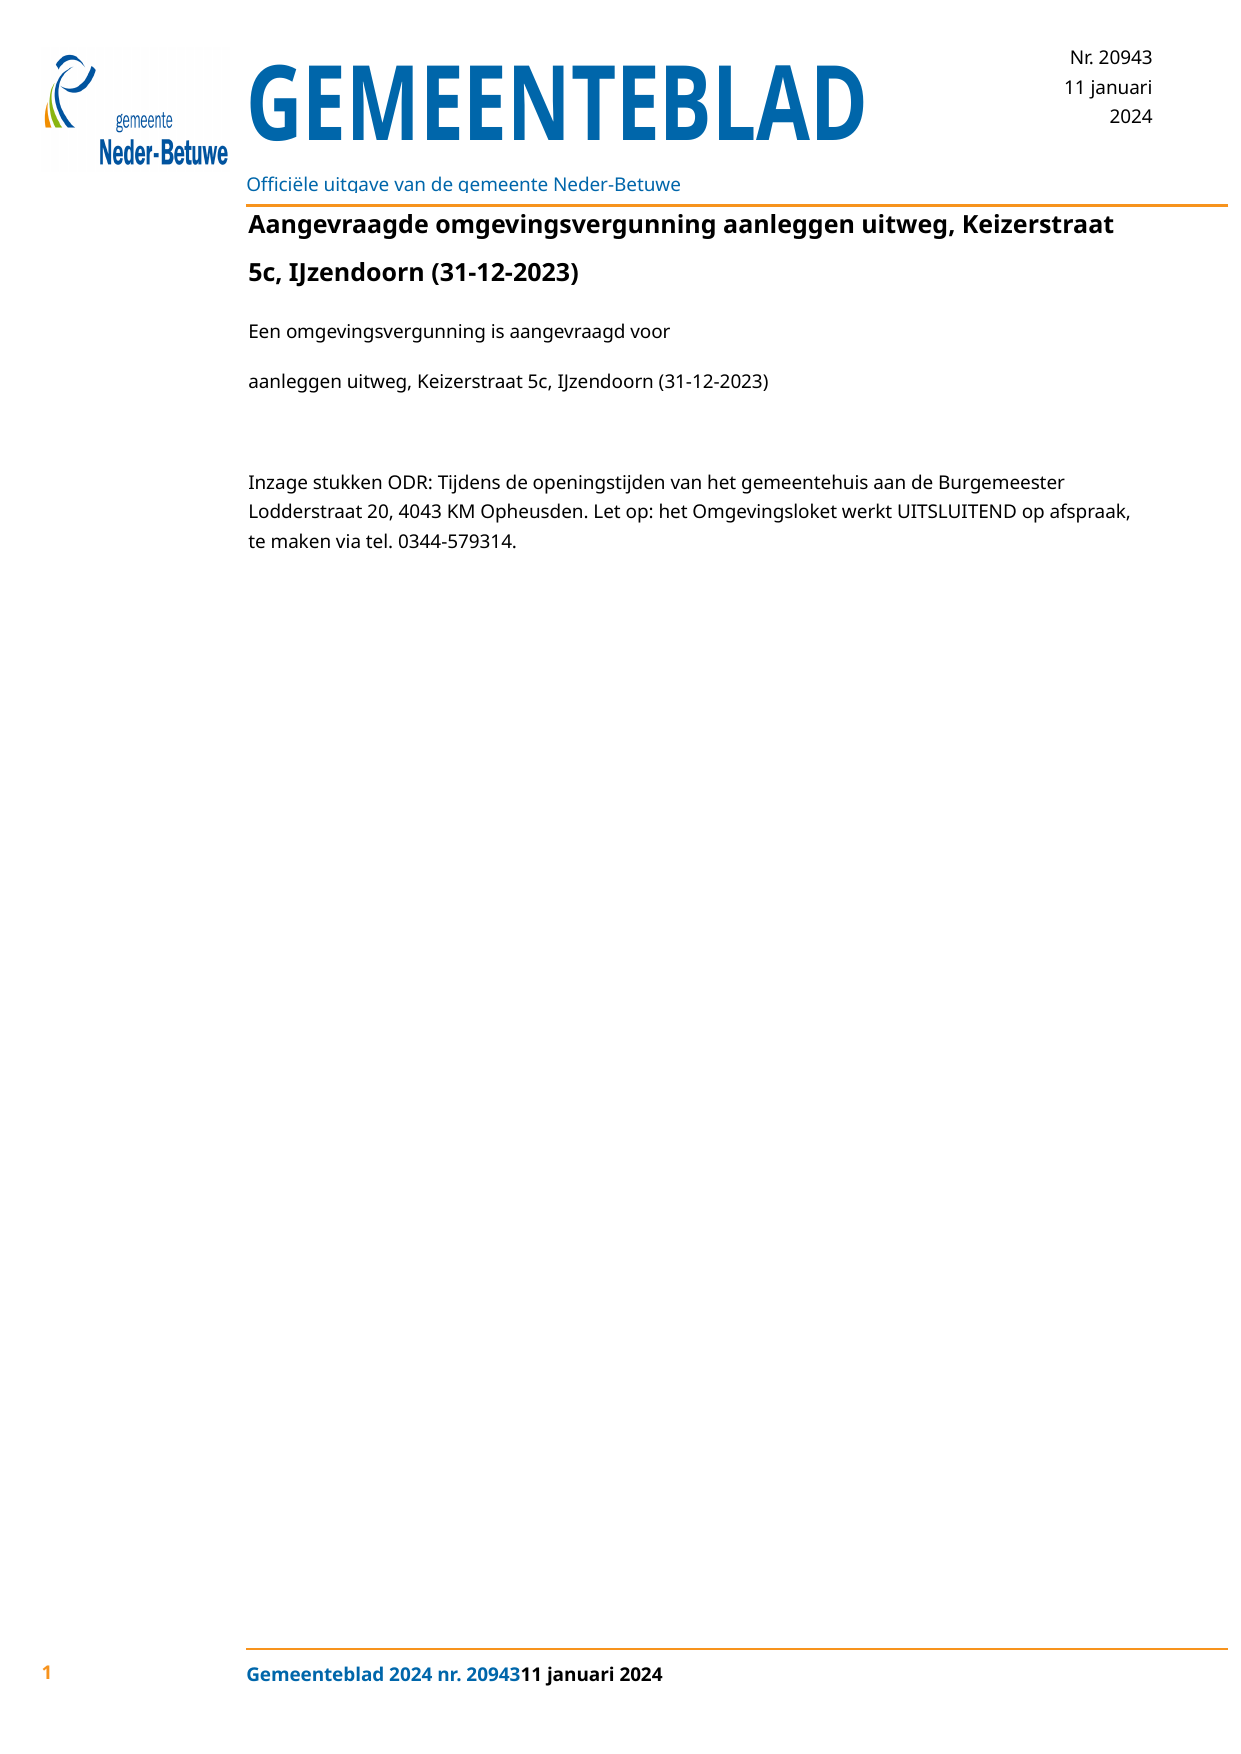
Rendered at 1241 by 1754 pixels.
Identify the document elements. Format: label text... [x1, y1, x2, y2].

text Aangevraagde omgevingsvergunning aanleggen uitweg, Keizerstraat 5c, IJzendoorn (31-12-2023) [248, 207, 1152, 288]
text aanleggen uitweg, Keizerstraat 5c, IJzendoorn (31-12-2023) [248, 368, 1152, 394]
picture [41, 47, 231, 172]
text Inzage stukken ODR: Tijdens de openingstijden van het gemeentehuis aan de Burgemeester Lodderstraat 20, 4043 KM Opheusden. Let op: het Omgevingsloket werkt UITSLUITEND op afspraak, te maken via tel. 0344-579314. [248, 469, 1152, 554]
text Een omgevingsvergunning is aangevraagd voor [248, 318, 1152, 344]
